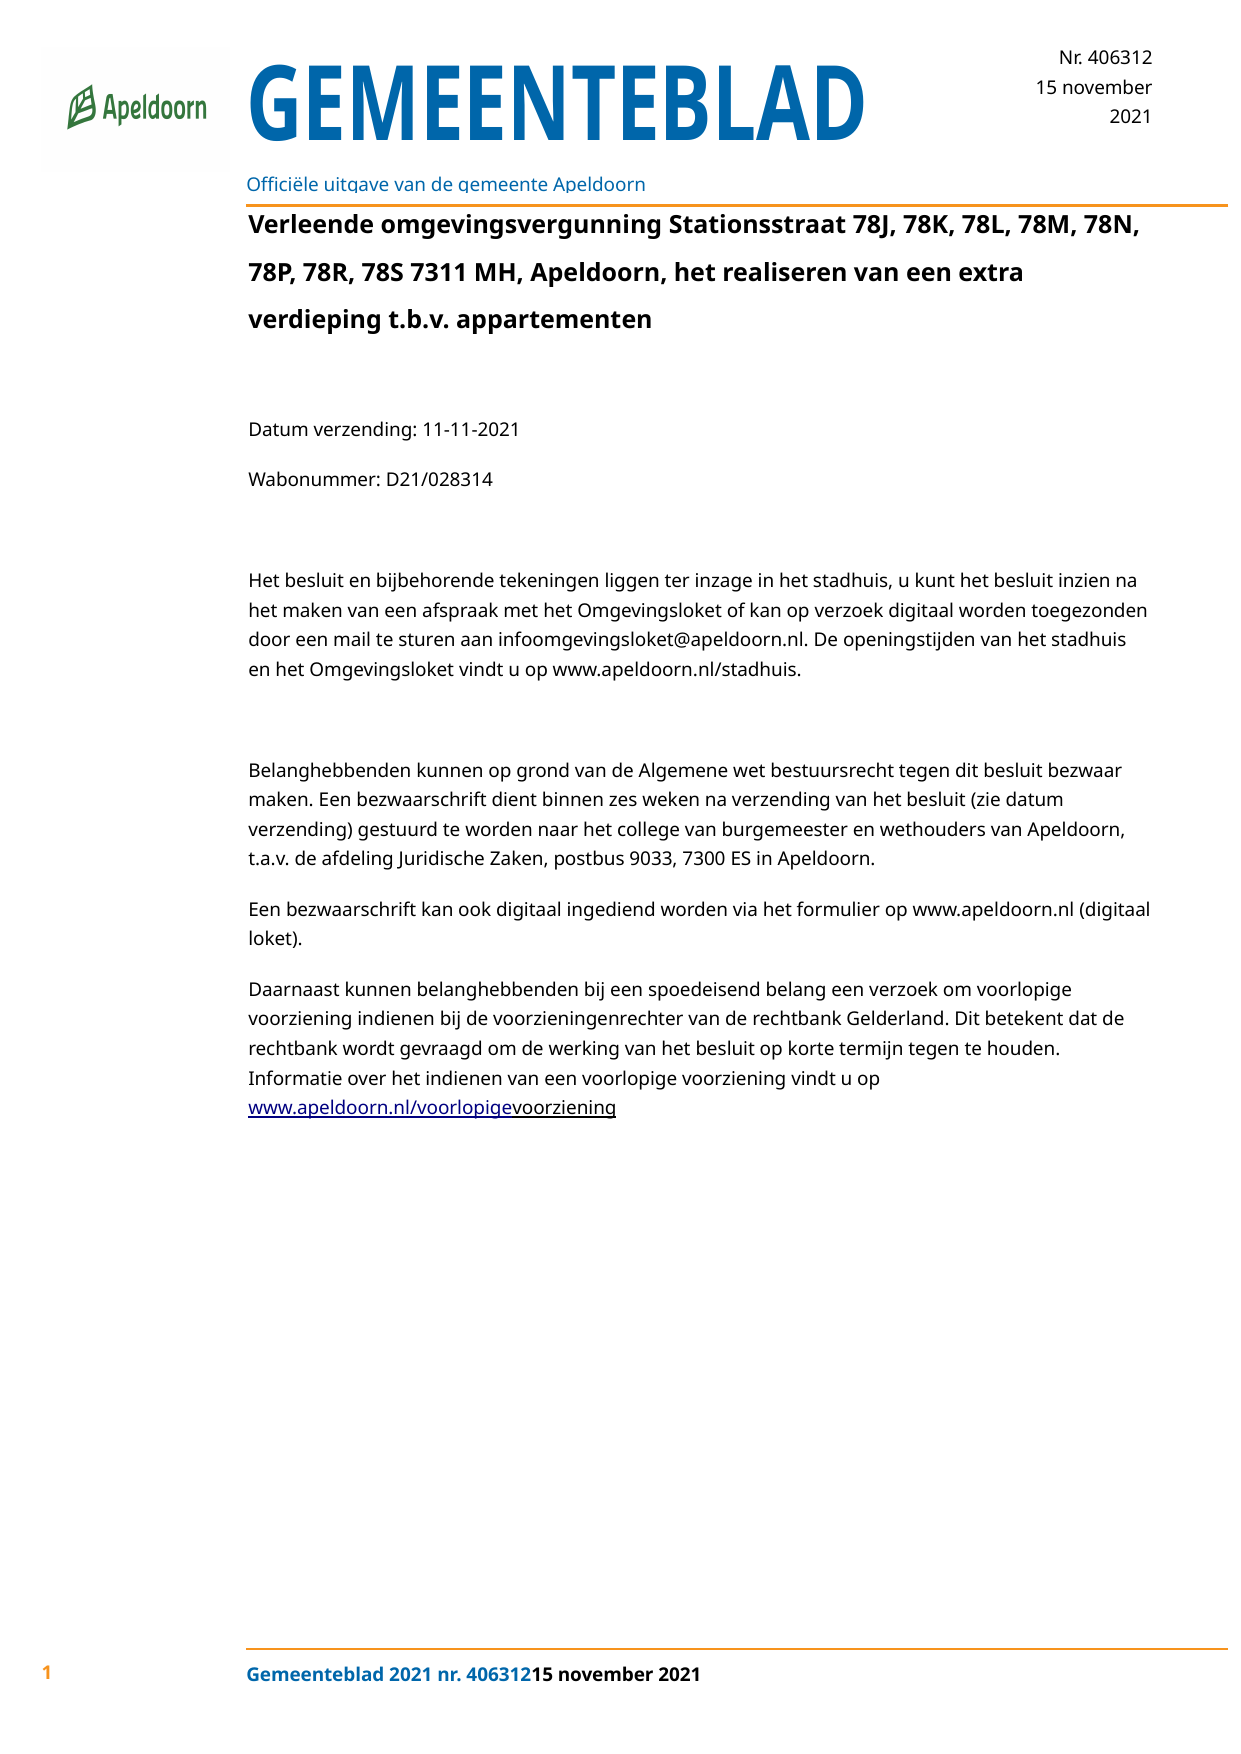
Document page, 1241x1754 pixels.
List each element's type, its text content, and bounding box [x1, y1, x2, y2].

text Verleende omgevingsvergunning Stationsstraat 78J, 78K, 78L, 78M, 78N, 78P, 78R, 78S 7311 MH, Apeldoorn, het realiseren van een extra verdieping t.b.v. appartementen [248, 207, 1152, 336]
text Wabonummer: D21/028314 [248, 466, 1152, 492]
picture [41, 47, 231, 172]
text Datum verzending: 11-11-2021 [248, 416, 1152, 442]
text Een bezwaarschrift kan ook digitaal ingediend worden via het formulier op www.apeldoorn.nl (digitaal loket). [248, 896, 1152, 951]
text Het besluit en bijbehorende tekeningen liggen ter inzage in het stadhuis, u kunt het besluit inzien na het maken van een afspraak met het Omgevingsloket of kan op verzoek digitaal worden toegezonden door een mail te sturen aan infoomgevingsloket@apeldoorn.nl. De openingstijden van het stadhuis en het Omgevingsloket vindt u op www.apeldoorn.nl/stadhuis. [248, 567, 1152, 682]
text Daarnaast kunnen belanghebbenden bij een spoedeisend belang een verzoek om voorlopige voorziening indienen bij de voorzieningenrechter van de rechtbank Gelderland. Dit betekent dat de rechtbank wordt gevraagd om de werking van het besluit op korte termijn tegen te houden. Informatie over het indienen van een voorlopige voorziening vindt u op www.apeldoorn.nl/voorlopigevoorziening [248, 976, 1152, 1120]
text Belanghebbenden kunnen op grond van de Algemene wet bestuursrecht tegen dit besluit bezwaar maken. Een bezwaarschrift dient binnen zes weken na verzending van het besluit (zie datum verzending) gestuurd te worden naar het college van burgemeester en wethouders van Apeldoorn, t.a.v. de afdeling Juridische Zaken, postbus 9033, 7300 ES in Apeldoorn. [248, 757, 1152, 871]
